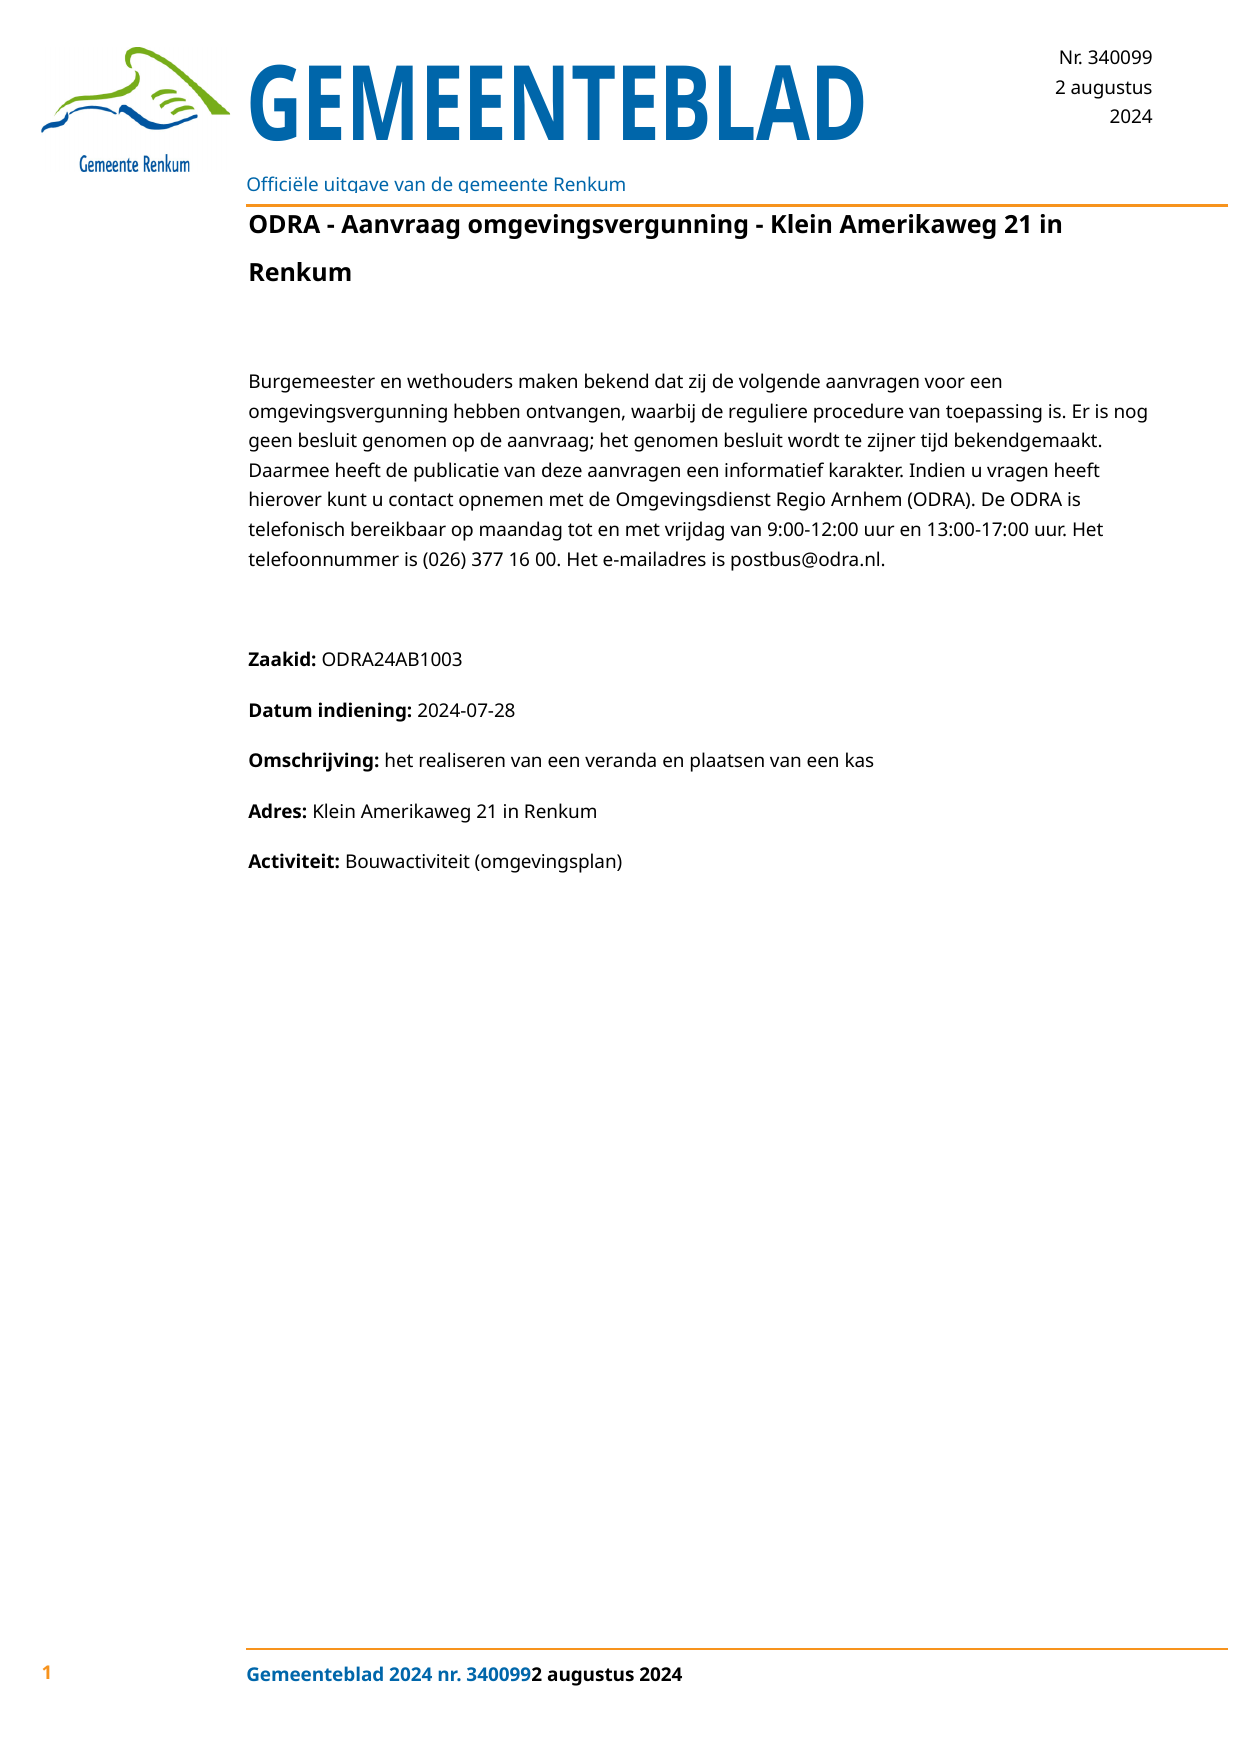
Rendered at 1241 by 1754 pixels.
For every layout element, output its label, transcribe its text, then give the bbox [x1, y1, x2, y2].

text Adres: Klein Amerikaweg 21 in Renkum [248, 798, 1152, 824]
text Burgemeester en wethouders maken bekend dat zij de volgende aanvragen voor een omgevingsvergunning hebben ontvangen, waarbij de reguliere procedure van toepassing is. Er is nog geen besluit genomen op de aanvraag; het genomen besluit wordt te zijner tijd bekendgemaakt. Daarmee heeft de publicatie van deze aanvragen een informatief karakter. Indien u vragen heeft hierover kunt u contact opnemen met de Omgevingsdienst Regio Arnhem (ODRA). De ODRA is telefonisch bereikbaar op maandag tot en met vrijdag van 9:00-12:00 uur en 13:00-17:00 uur. Het telefoonnummer is (026) 377 16 00. Het e-mailadres is postbus@odra.nl. [248, 368, 1152, 572]
text Datum indiening: 2024-07-28 [248, 697, 1152, 723]
picture [41, 47, 231, 172]
text ODRA - Aanvraag omgevingsvergunning - Klein Amerikaweg 21 in Renkum [248, 207, 1152, 288]
text Zaakid: ODRA24AB1003 [248, 647, 1152, 672]
text Activiteit: Bouwactiviteit (omgevingsplan) [248, 848, 1152, 874]
text Omschrijving: het realiseren van een veranda en plaatsen van een kas [248, 747, 1152, 773]
